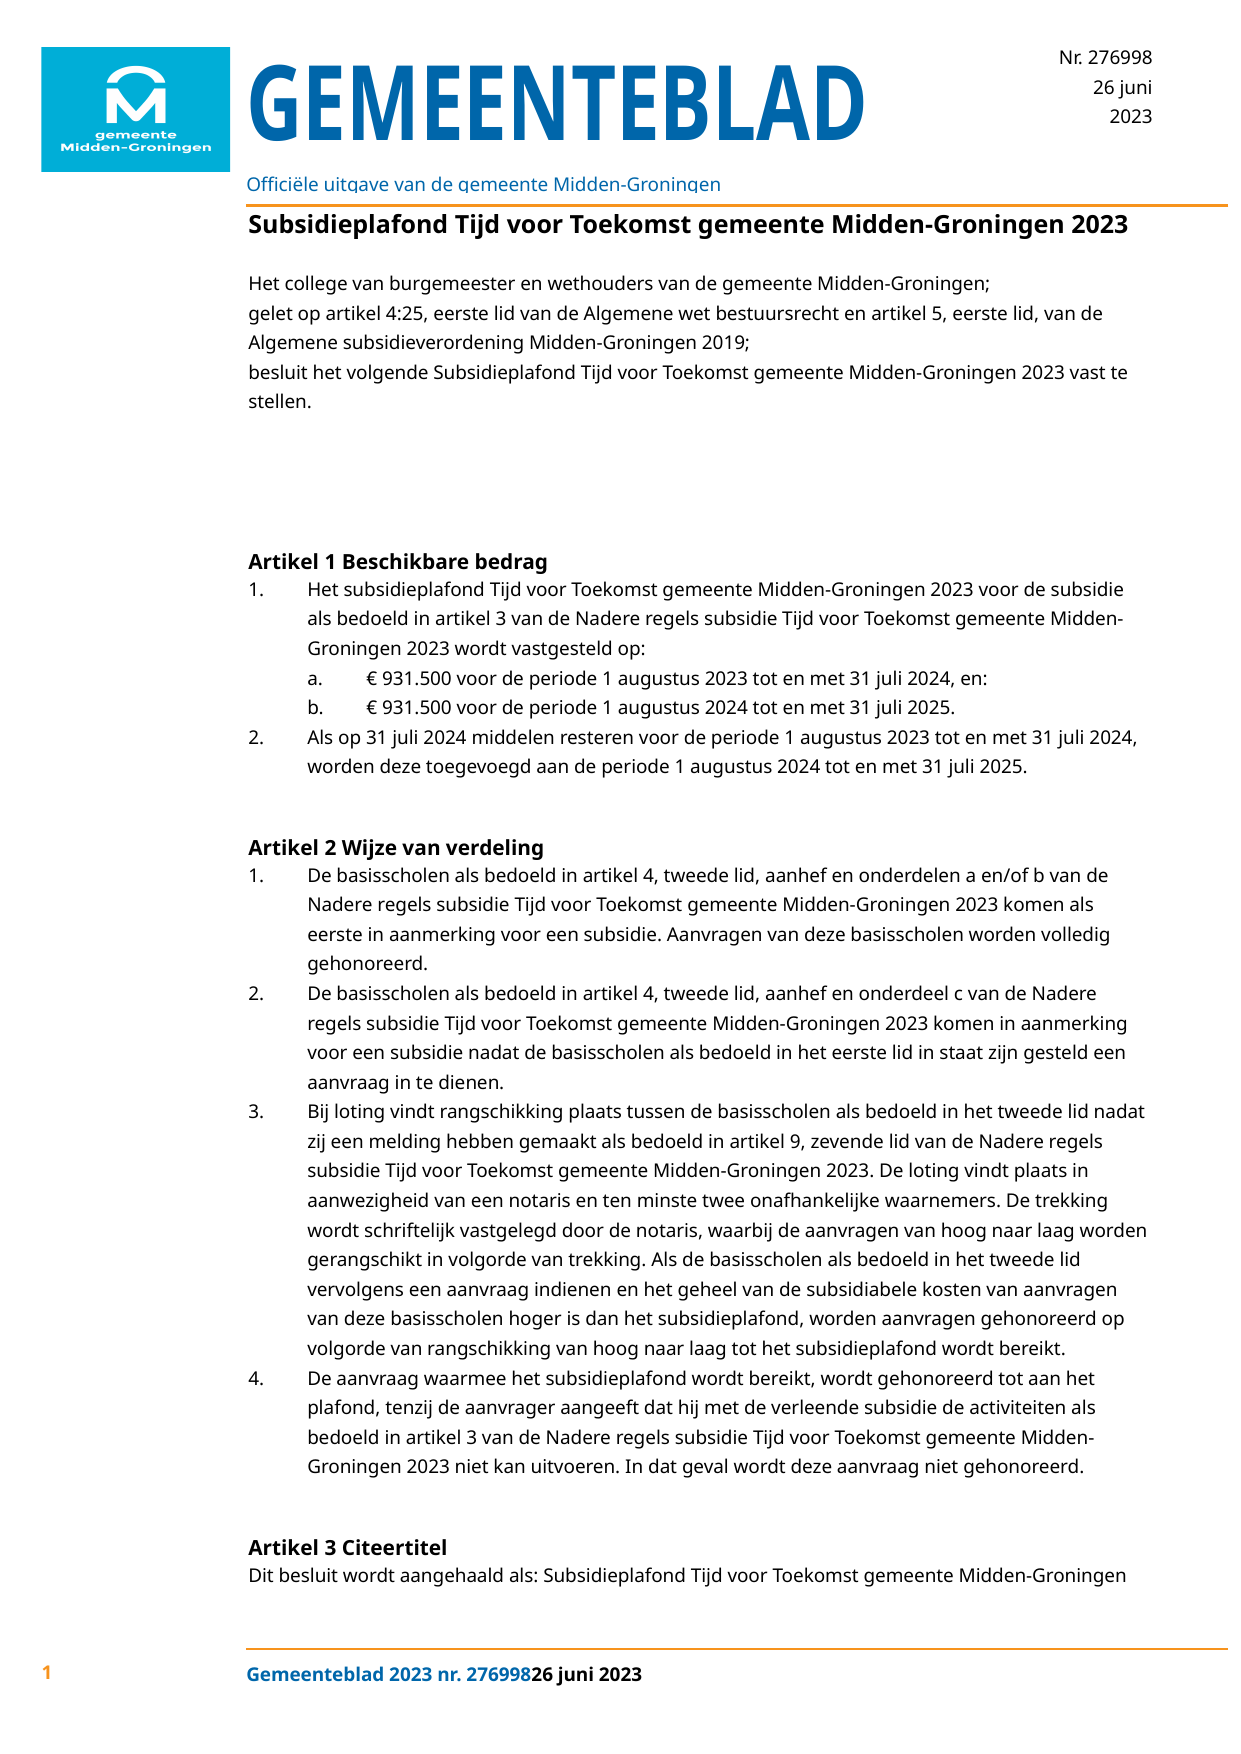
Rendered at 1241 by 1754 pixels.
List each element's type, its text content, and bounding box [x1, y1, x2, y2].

text gelet op artikel 4:25, eerste lid van de Algemene wet bestuursrecht en artikel 5, eerste lid, van de Algemene subsidieverordening Midden-Groningen 2019; [248, 300, 1152, 355]
text Artikel 2 Wijze van verdeling [248, 833, 1152, 862]
picture [107, 89, 165, 122]
list De basisscholen als bedoeld in artikel 4, tweede lid, aanhef en onderdelen a en/of b van de Nadere regels subsidie Tijd voor Toekomst gemeente Midden-Groningen 2023 komen als eerste in aanmerking voor een subsidie. Aanvragen van deze basisscholen worden volledig gehonoreerd. [248, 862, 1152, 976]
text besluit het volgende Subsidieplafond Tijd voor Toekomst gemeente Midden-Groningen 2023 vast te stellen. [248, 359, 1152, 414]
picture [108, 66, 164, 82]
list € 931.500 voor de periode 1 augustus 2023 tot en met 31 juli 2024, en: [307, 665, 1152, 690]
text Artikel 1 Beschikbare bedrag [248, 547, 1152, 576]
list Bij loting vindt rangschikking plaats tussen de basisscholen als bedoeld in het tweede lid nadat zij een melding hebben gemaakt als bedoeld in artikel 9, zevende lid van de Nadere regels subsidie Tijd voor Toekomst gemeente Midden-Groningen 2023. De loting vindt plaats in aanwezigheid van een notaris en ten minste twee onafhankelijke waarnemers. De trekking wordt schriftelijk vastgelegd door de notaris, waarbij de aanvragen van hoog naar laag worden gerangschikt in volgorde van trekking. Als de basisscholen als bedoeld in het tweede lid vervolgens een aanvraag indienen en het geheel van de subsidiabele kosten van aanvragen van deze basisscholen hoger is dan het subsidieplafond, worden aanvragen gehonoreerd op volgorde van rangschikking van hoog naar laag tot het subsidieplafond wordt bereikt. [248, 1098, 1152, 1361]
picture [184, 146, 190, 153]
list Het subsidieplafond Tijd voor Toekomst gemeente Midden-Groningen 2023 voor de subsidie als bedoeld in artikel 3 van de Nadere regels subsidie Tijd voor Toekomst gemeente Midden-Groningen 2023 wordt vastgesteld op: [248, 576, 1152, 661]
list De aanvraag waarmee het subsidieplafond wordt bereikt, wordt gehonoreerd tot aan het plafond, tenzij de aanvrager aangeeft dat hij met de verleende subsidie de activiteiten als bedoeld in artikel 3 van de Nadere regels subsidie Tijd voor Toekomst gemeente Midden-Groningen 2023 niet kan uitvoeren. In dat geval wordt deze aanvraag niet gehonoreerd. [248, 1365, 1152, 1479]
text Het college van burgemeester en wethouders van de gemeente Midden-Groningen; [248, 270, 1152, 296]
text Subsidieplafond Tijd voor Toekomst gemeente Midden-Groningen 2023 [248, 207, 1152, 241]
text Dit besluit wordt aangehaald als: Subsidieplafond Tijd voor Toekomst gemeente Midden-Groningen [248, 1562, 1152, 1588]
list De basisscholen als bedoeld in artikel 4, tweede lid, aanhef en onderdeel c van de Nadere regels subsidie Tijd voor Toekomst gemeente Midden-Groningen 2023 komen in aanmerking voor een subsidie nadat de basisscholen als bedoeld in het eerste lid in staat zijn gesteld een aanvraag in te dienen. [248, 980, 1152, 1095]
list Als op 31 juli 2024 middelen resteren voor de periode 1 augustus 2023 tot en met 31 juli 2024, worden deze toegevoegd aan de periode 1 augustus 2024 tot en met 31 juli 2025. [248, 724, 1152, 779]
text Artikel 3 Citeertitel [248, 1533, 1152, 1562]
list € 931.500 voor de periode 1 augustus 2024 tot en met 31 juli 2025. [307, 694, 1152, 720]
